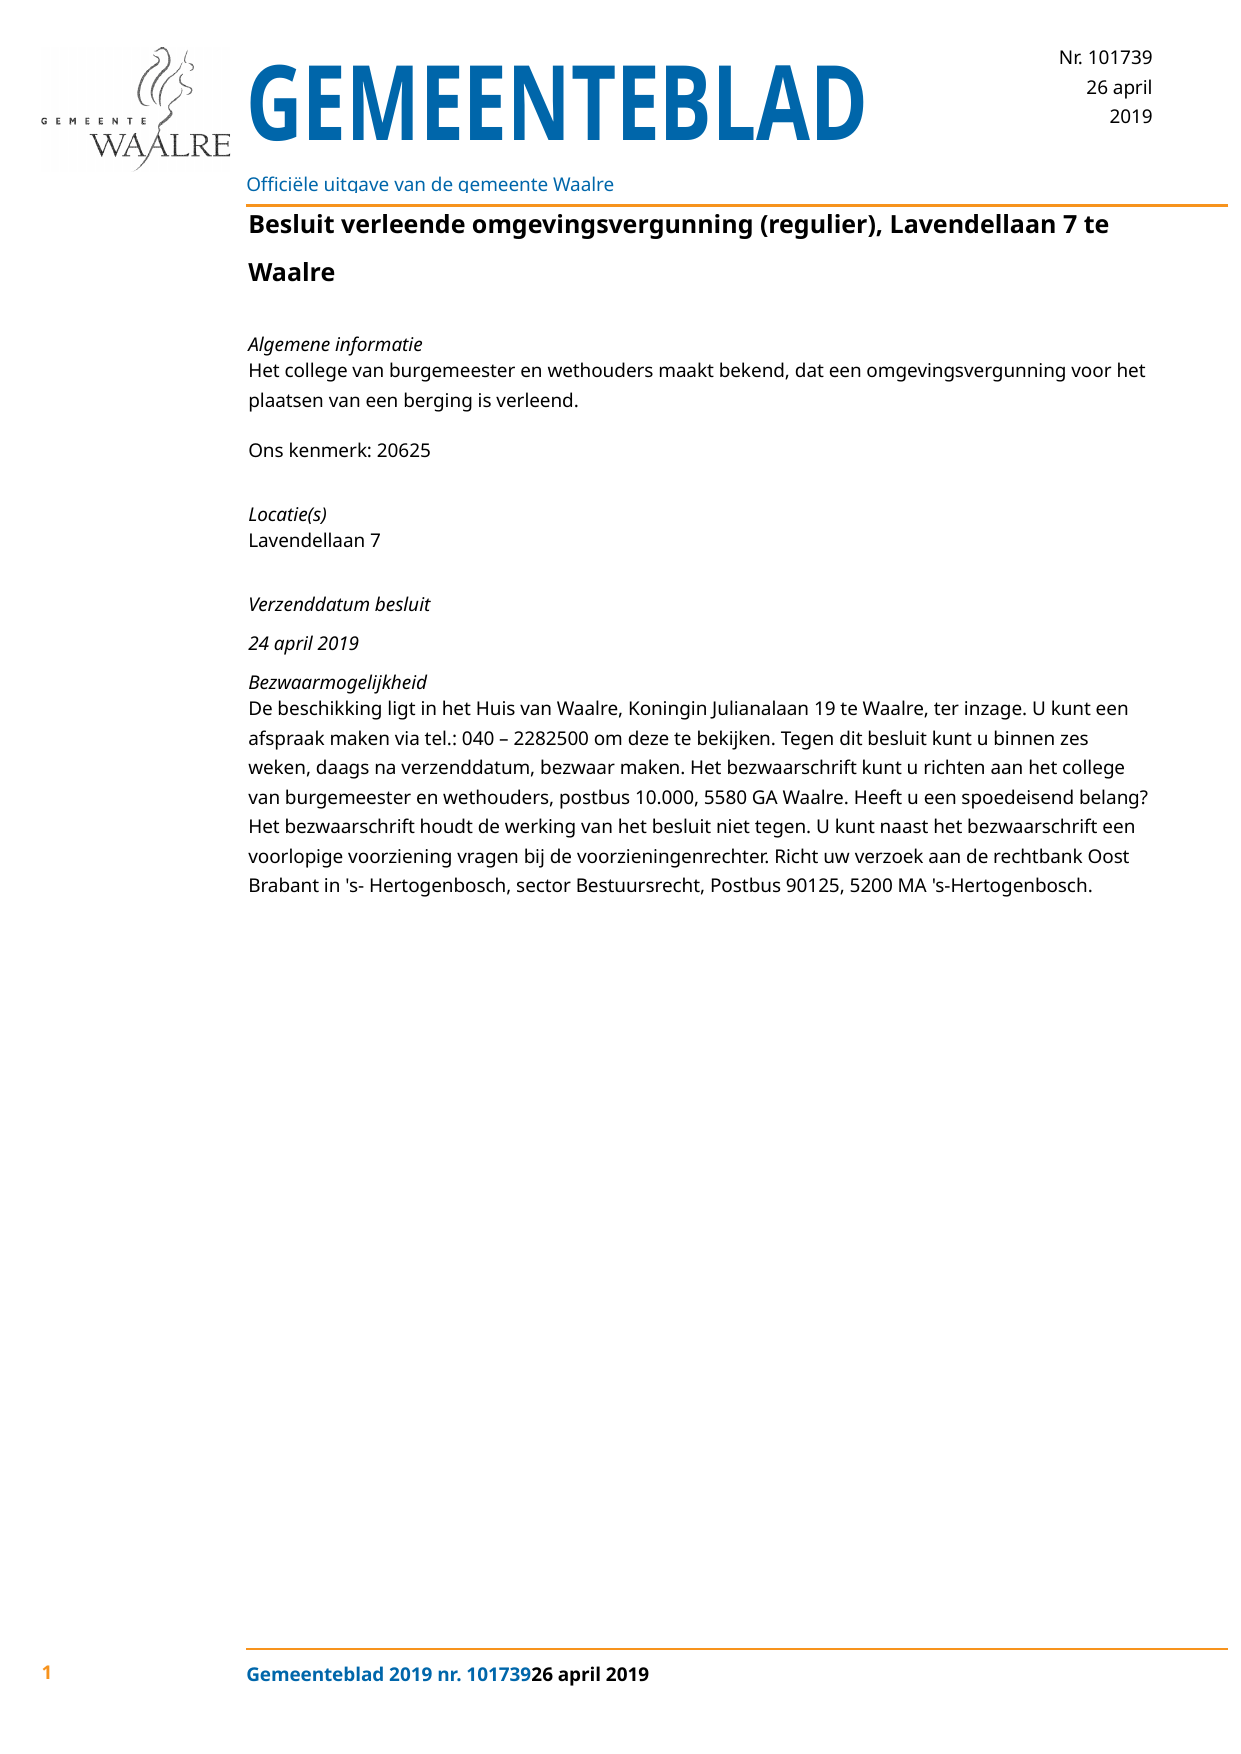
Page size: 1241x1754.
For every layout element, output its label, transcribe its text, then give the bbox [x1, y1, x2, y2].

text Besluit verleende omgevingsvergunning (regulier), Lavendellaan 7 te Waalre [248, 207, 1152, 288]
text Het college van burgemeester en wethouders maakt bekend, dat een omgevingsvergunning voor het plaatsen van een berging is verleend. [248, 357, 1152, 412]
text Verzenddatum besluit [248, 591, 1152, 617]
text Bezwaarmogelijkheid [248, 669, 1152, 695]
text De beschikking ligt in het Huis van Waalre, Koningin Julianalaan 19 te Waalre, ter inzage. U kunt een afspraak maken via tel.: 040 – 2282500 om deze te bekijken. Tegen dit besluit kunt u binnen zes weken, daags na verzenddatum, bezwaar maken. Het bezwaarschrift kunt u richten aan het college van burgemeester en wethouders, postbus 10.000, 5580 GA Waalre. Heeft u een spoedeisend belang? Het bezwaarschrift houdt de werking van het besluit niet tegen. U kunt naast het bezwaarschrift een voorlopige voorziening vragen bij de voorzieningenrechter. Richt uw verzoek aan de rechtbank Oost Brabant in 's- Hertogenbosch, sector Bestuursrecht, Postbus 90125, 5200 MA 's-Hertogenbosch. [248, 695, 1152, 898]
text Locatie(s) [248, 501, 1152, 527]
text 24 april 2019 [248, 630, 1152, 656]
text Lavendellaan 7 [248, 527, 1152, 553]
text Ons kenmerk: 20625 [248, 437, 1152, 463]
text Algemene informatie [248, 331, 1152, 357]
picture [41, 47, 231, 172]
